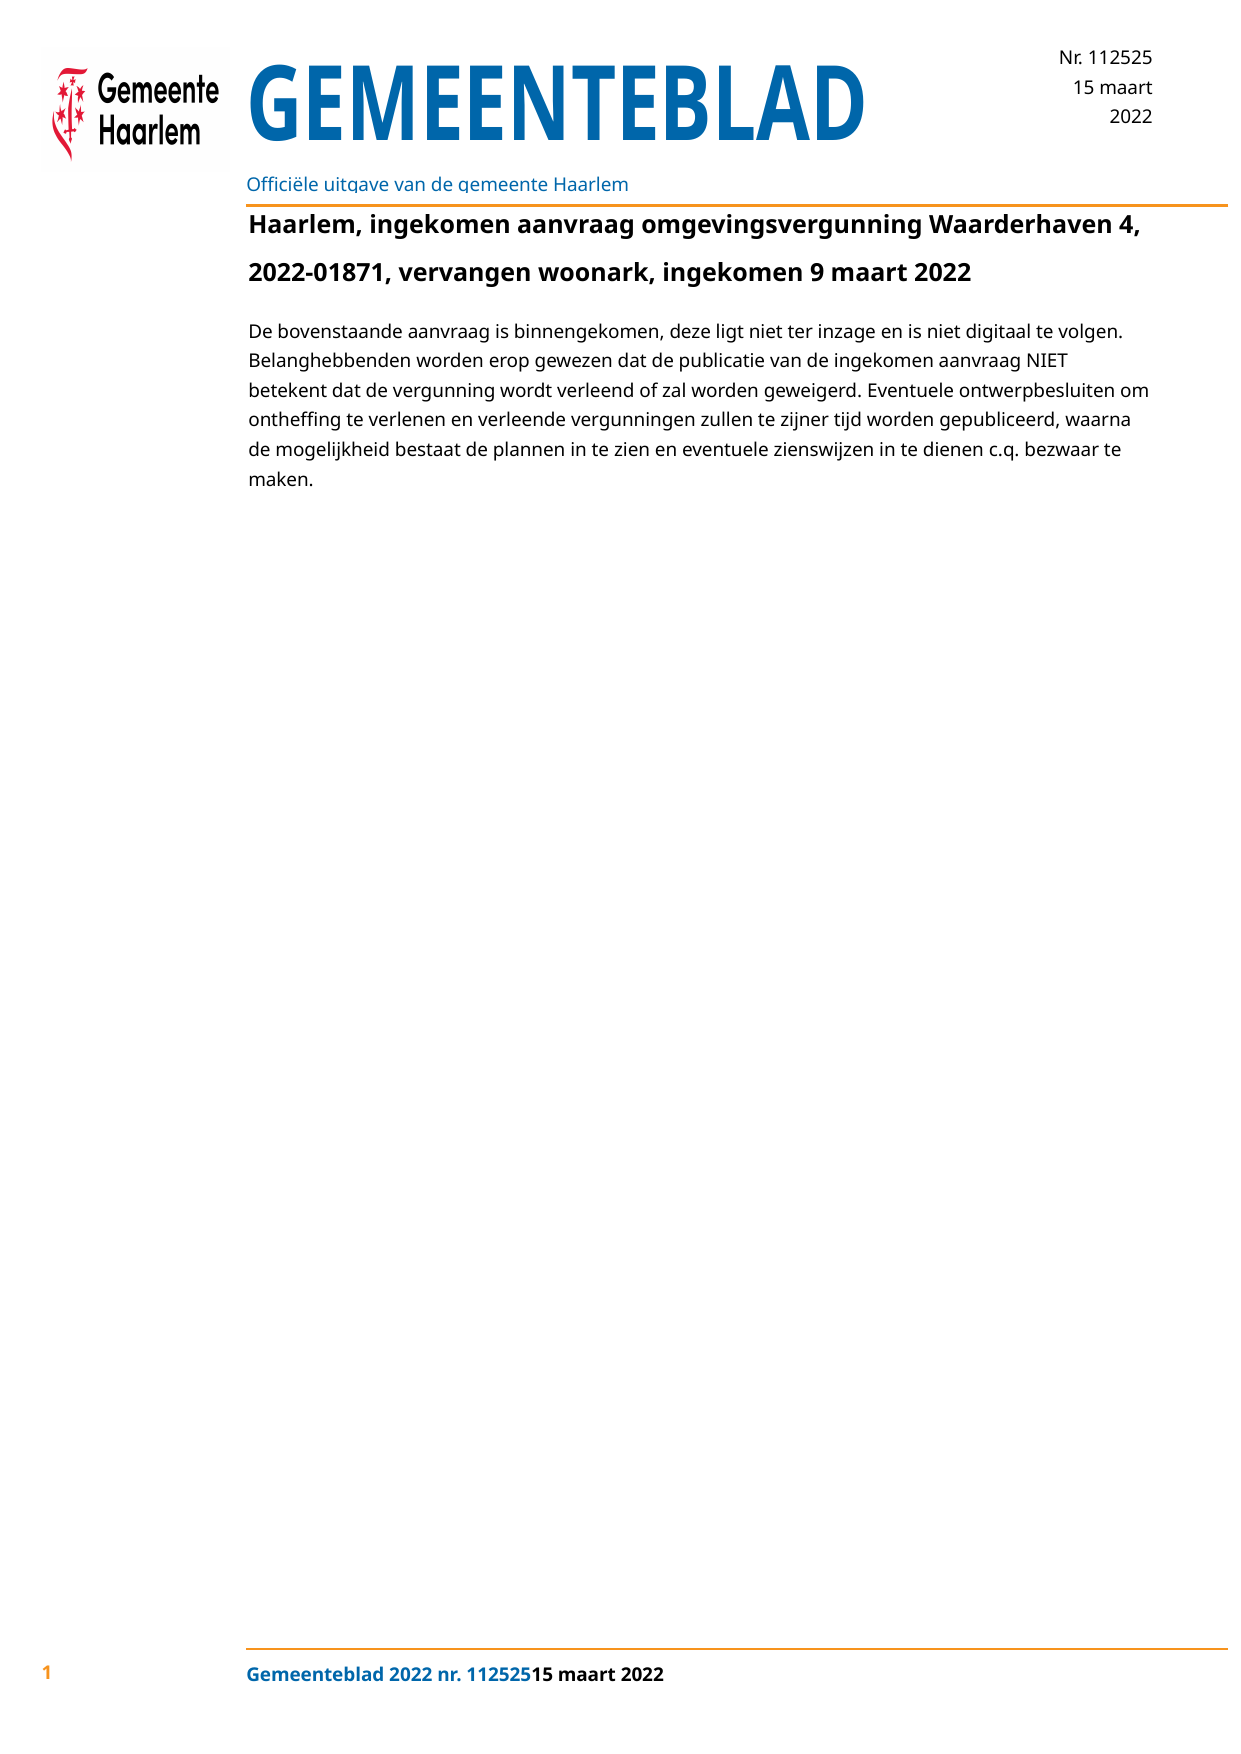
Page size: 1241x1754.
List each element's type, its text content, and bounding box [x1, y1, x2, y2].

text Haarlem, ingekomen aanvraag omgevingsvergunning Waarderhaven 4, 2022-01871, vervangen woonark, ingekomen 9 maart 2022 [248, 207, 1152, 288]
text De bovenstaande aanvraag is binnengekomen, deze ligt niet ter inzage en is niet digitaal te volgen. Belanghebbenden worden erop gewezen dat de publicatie van de ingekomen aanvraag NIET betekent dat de vergunning wordt verleend of zal worden geweigerd. Eventuele ontwerpbesluiten om ontheffing te verlenen en verleende vergunningen zullen te zijner tijd worden gepubliceerd, waarna de mogelijkheid bestaat de plannen in te zien en eventuele zienswijzen in te dienen c.q. bezwaar te maken. [248, 318, 1152, 492]
picture [41, 47, 231, 172]
